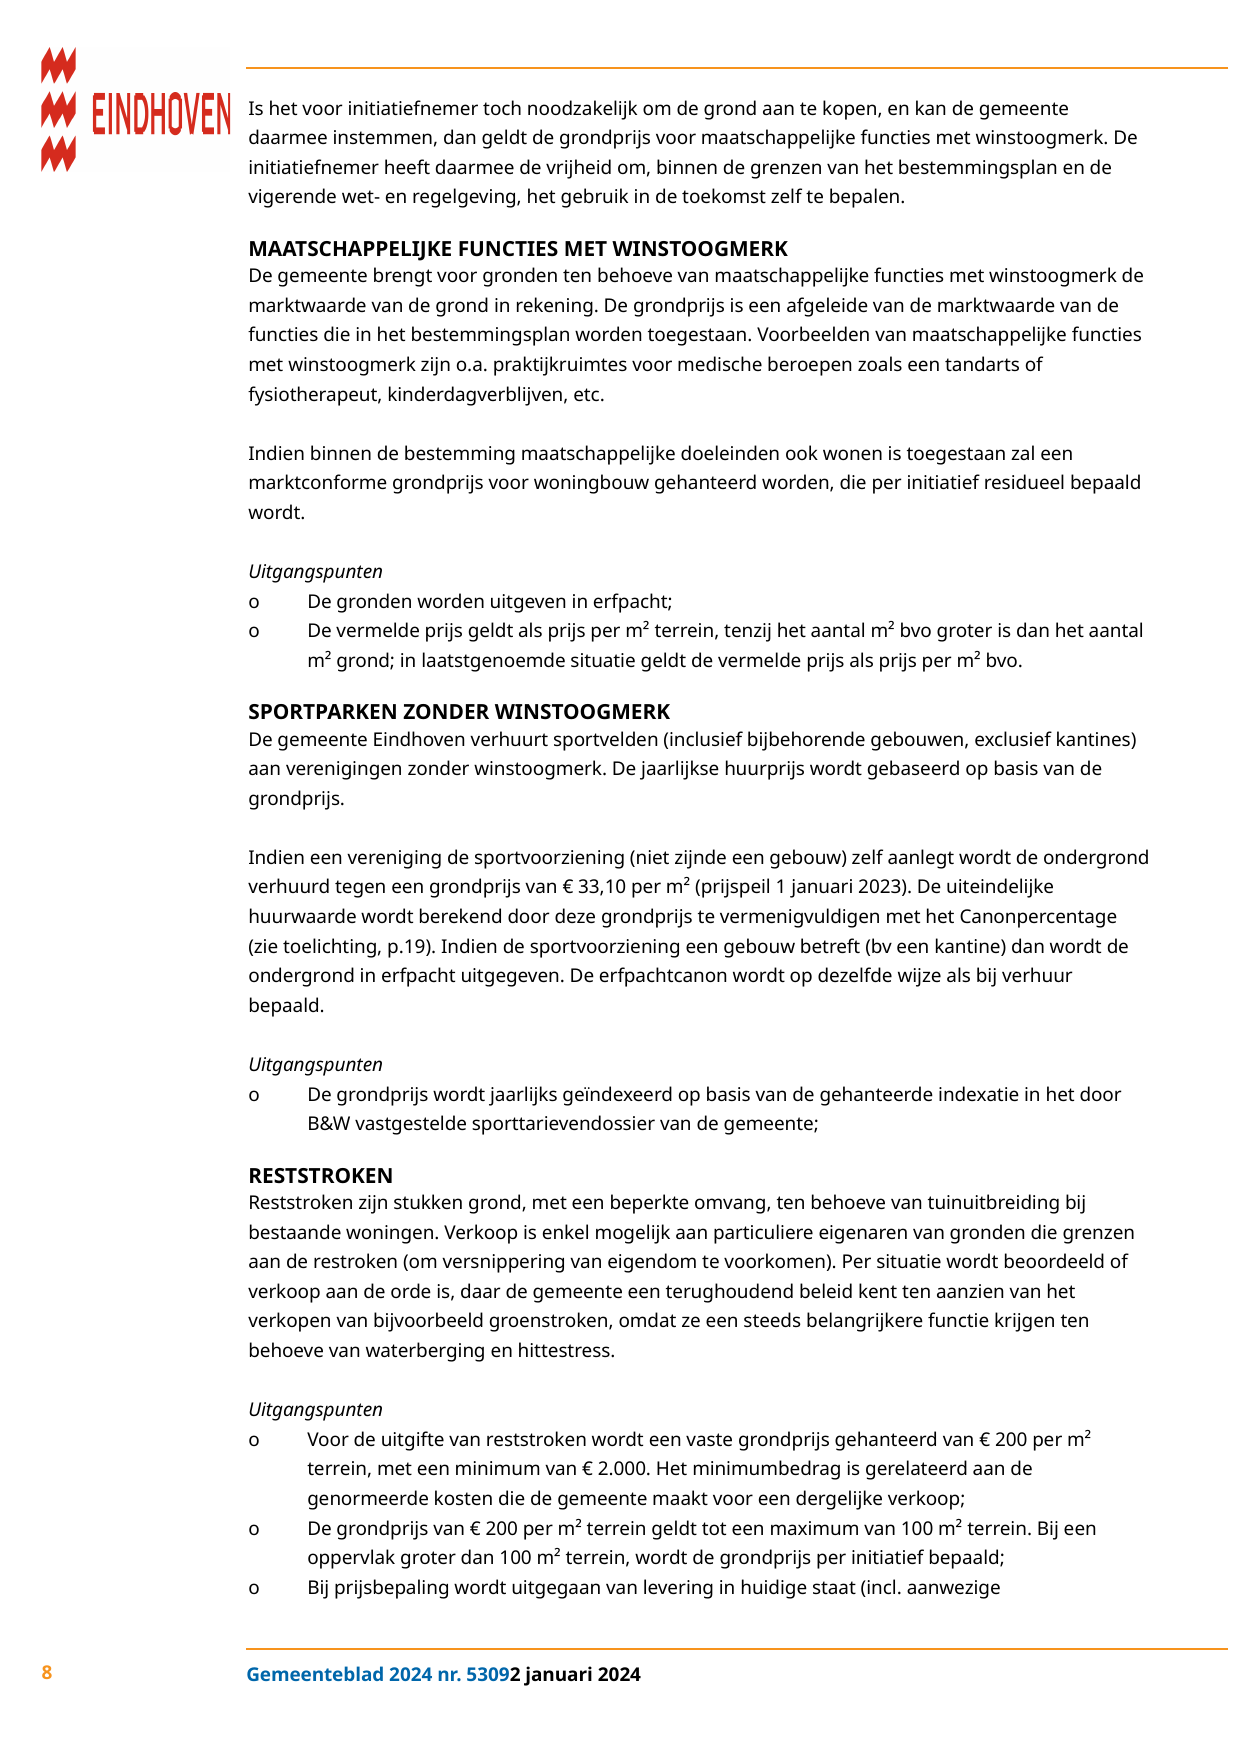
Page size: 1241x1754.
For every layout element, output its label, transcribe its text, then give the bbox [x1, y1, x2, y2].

text RESTSTROKEN [248, 1161, 1152, 1189]
text Is het voor initiatiefnemer toch noodzakelijk om de grond aan te kopen, en kan de gemeente daarmee instemmen, dan geldt de grondprijs voor maatschappelijke functies met winstoogmerk. De initiatiefnemer heeft daarmee de vrijheid om, binnen de grenzen van het bestemmingsplan en de vigerende wet- en regelgeving, het gebruik in de toekomst zelf te bepalen. [248, 95, 1152, 209]
text Indien een vereniging de sportvoorziening (niet zijnde een gebouw) zelf aanlegt wordt de ondergrond verhuurd tegen een grondprijs van € 33,10 per m² (prijspeil 1 januari 2023). De uiteindelijke huurwaarde wordt berekend door deze grondprijs te vermenigvuldigen met het Canonpercentage (zie toelichting, p.19). Indien de sportvoorziening een gebouw betreft (bv een kantine) dan wordt de ondergrond in erfpacht uitgegeven. De erfpachtcanon wordt op dezelfde wijze als bij verhuur bepaald. [248, 844, 1152, 1018]
text MAATSCHAPPELIJKE FUNCTIES MET WINSTOOGMERK [248, 234, 1152, 262]
list De grondprijs van € 200 per m² terrein geldt tot een maximum van 100 m² terrein. Bij een oppervlak groter dan 100 m² terrein, wordt de grondprijs per initiatief bepaald; [248, 1515, 1152, 1570]
text Reststroken zijn stukken grond, met een beperkte omvang, ten behoeve van tuinuitbreiding bij bestaande woningen. Verkoop is enkel mogelijk aan particuliere eigenaren van gronden die grenzen aan de restroken (om versnippering van eigendom te voorkomen). Per situatie wordt beoordeeld of verkoop aan de orde is, daar de gemeente een terughoudend beleid kent ten aanzien van het verkopen van bijvoorbeeld groenstroken, omdat ze een steeds belangrijkere functie krijgen ten behoeve van waterberging en hittestress. [248, 1189, 1152, 1363]
text De gemeente Eindhoven verhuurt sportvelden (inclusief bijbehorende gebouwen, exclusief kantines) aan verenigingen zonder winstoogmerk. De jaarlijkse huurprijs wordt gebaseerd op basis van de grondprijs. [248, 726, 1152, 811]
text Uitgangspunten [248, 1051, 1152, 1077]
list De vermelde prijs geldt als prijs per m² terrein, tenzij het aantal m² bvo groter is dan het aantal m² grond; in laatstgenoemde situatie geldt de vermelde prijs als prijs per m² bvo. [248, 617, 1152, 673]
list Voor de uitgifte van reststroken wordt een vaste grondprijs gehanteerd van € 200 per m² terrein, met een minimum van € 2.000. Het minimumbedrag is gerelateerd aan de genormeerde kosten die de gemeente maakt voor een dergelijke verkoop; [248, 1426, 1152, 1511]
list Bij prijsbepaling wordt uitgegaan van levering in huidige staat (incl. aanwezige [248, 1574, 1152, 1599]
text Uitgangspunten [248, 558, 1152, 584]
text SPORTPARKEN ZONDER WINSTOOGMERK [248, 697, 1152, 726]
text Indien binnen de bestemming maatschappelijke doeleinden ook wonen is toegestaan zal een marktconforme grondprijs voor woningbouw gehanteerd worden, die per initiatief residueel bepaald wordt. [248, 440, 1152, 525]
picture [41, 47, 231, 172]
list De gronden worden uitgeven in erfpacht; [248, 588, 1152, 613]
text De gemeente brengt voor gronden ten behoeve van maatschappelijke functies met winstoogmerk de marktwaarde van de grond in rekening. De grondprijs is een afgeleide van de marktwaarde van de functies die in het bestemmingsplan worden toegestaan. Voorbeelden van maatschappelijke functies met winstoogmerk zijn o.a. praktijkruimtes voor medische beroepen zoals een tandarts of fysiotherapeut, kinderdagverblijven, etc. [248, 262, 1152, 406]
text Uitgangspunten [248, 1396, 1152, 1422]
list De grondprijs wordt jaarlijks geïndexeerd op basis van de gehanteerde indexatie in het door B&W vastgestelde sporttarievendossier van de gemeente; [248, 1081, 1152, 1136]
